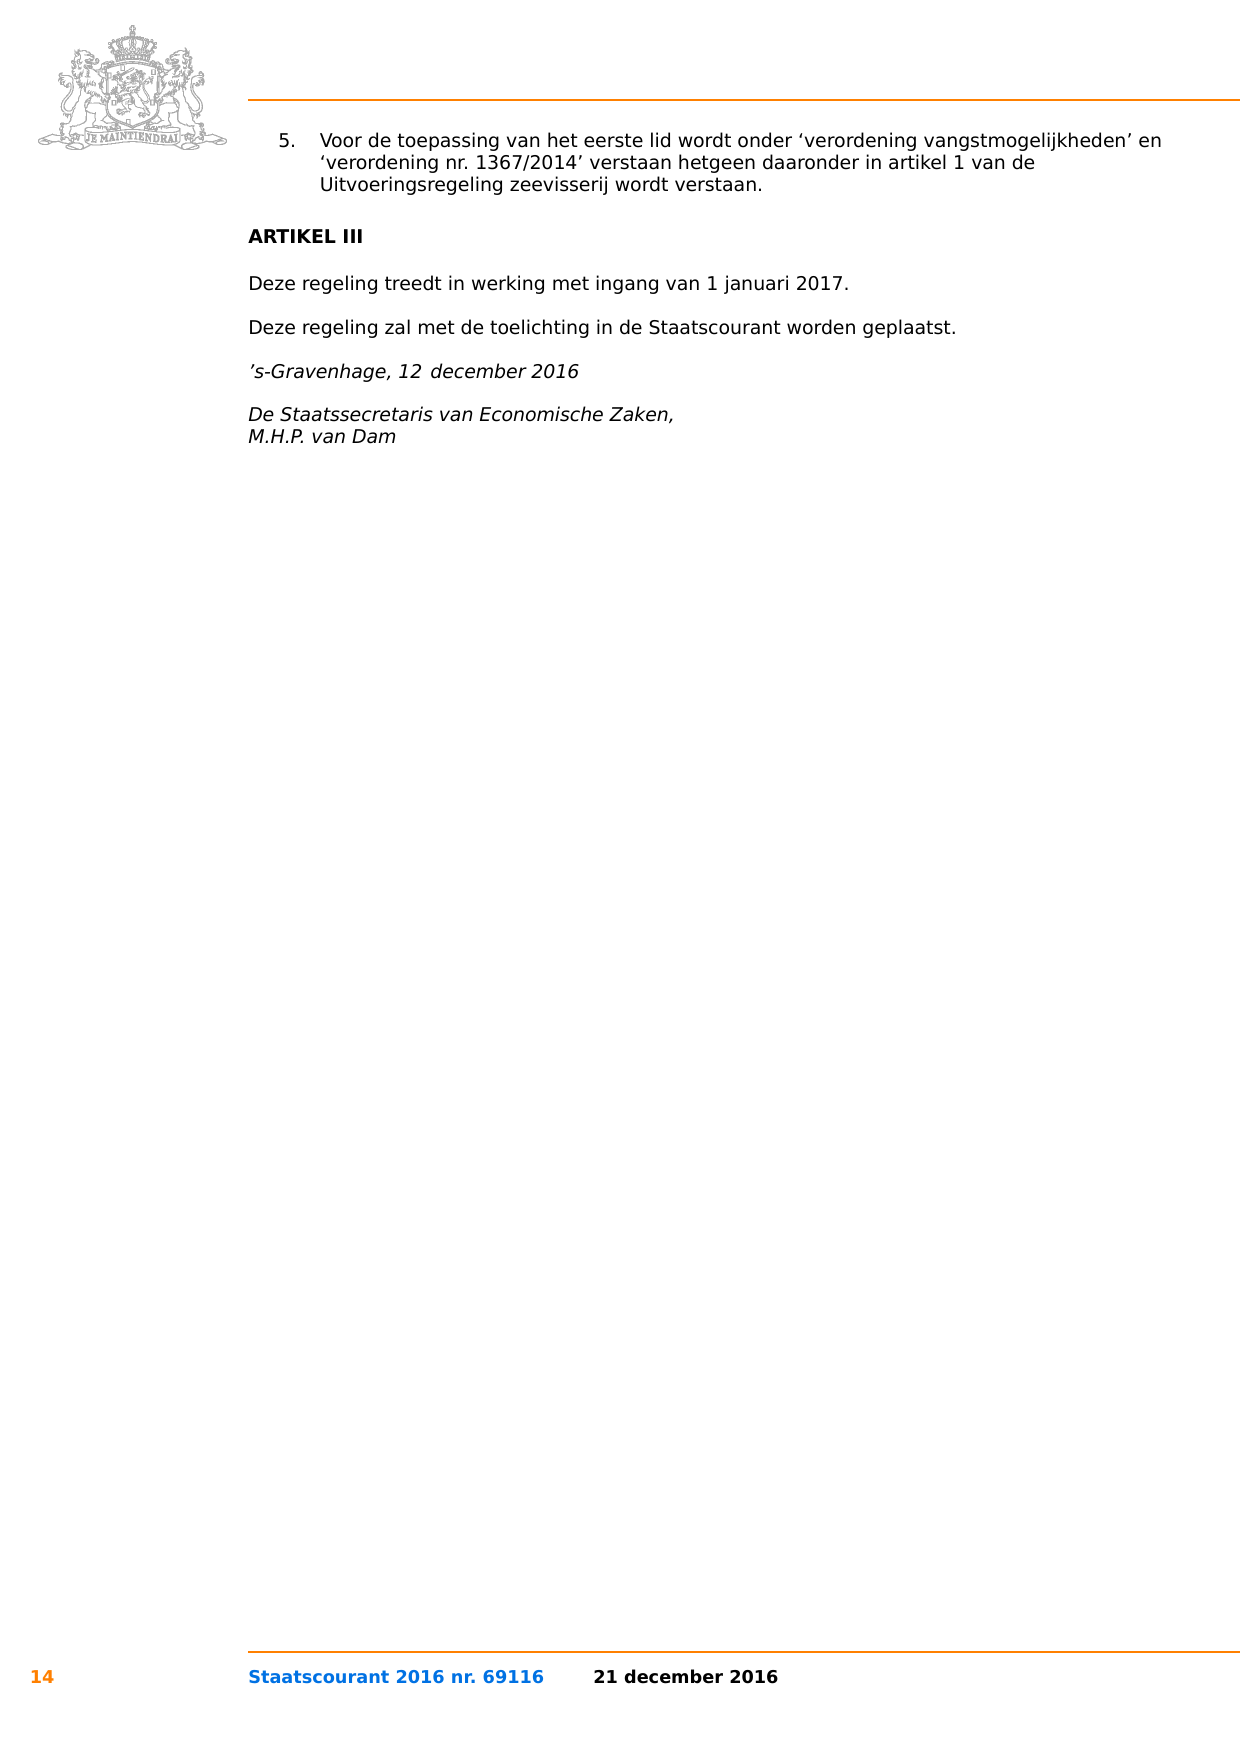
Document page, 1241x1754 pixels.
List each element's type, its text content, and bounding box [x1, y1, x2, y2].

text 5. Voor de toepassing van het eerste lid wordt onder ‘verordening vangstmogelijkheden’ en ‘verordening nr. 1367/2014’ verstaan hetgeen daaronder in artikel 1 van de Uitvoeringsregeling zeevisserij wordt verstaan. [278, 130, 1163, 196]
subtitle ARTIKEL III [248, 226, 1163, 248]
text Deze regeling zal met de toelichting in de Staatscourant worden geplaatst. [248, 317, 1163, 339]
text De Staatssecretaris van Economische Zaken, M.H.P. van Dam [248, 404, 1163, 448]
picture [38, 25, 227, 150]
text ’s-Gravenhage, 12 december 2016 [248, 361, 1163, 382]
text Deze regeling treedt in werking met ingang van 1 januari 2017. [248, 273, 1163, 295]
